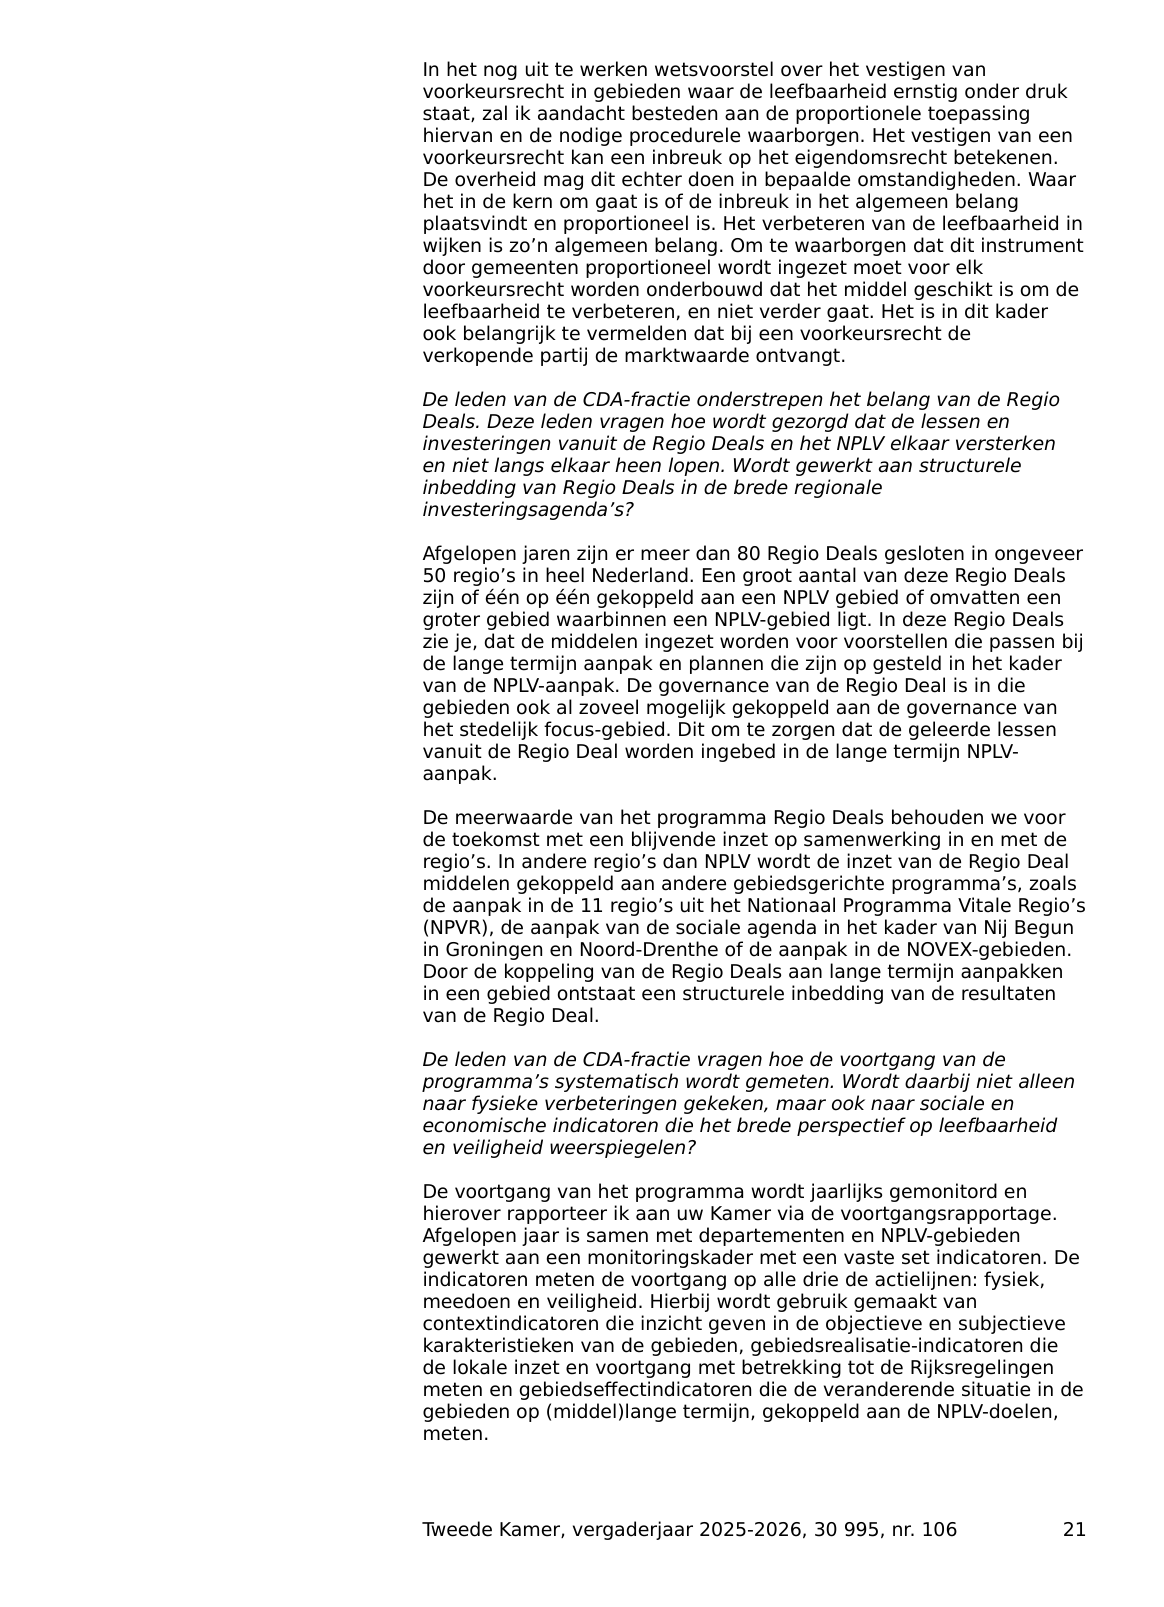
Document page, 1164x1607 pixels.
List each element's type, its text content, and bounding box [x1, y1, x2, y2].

text De leden van de CDA-fractie onderstrepen het belang van de Regio Deals. Deze leden vragen hoe wordt gezorgd dat de lessen en investeringen vanuit de Regio Deals en het NPLV elkaar versterken en niet langs elkaar heen lopen. Wordt gewerkt aan structurele inbedding van Regio Deals in de brede regionale investeringsagenda’s? [422, 389, 1087, 521]
text De voortgang van het programma wordt jaarlijks gemonitord en hierover rapporteer ik aan uw Kamer via de voortgangsrapportage. Afgelopen jaar is samen met departementen en NPLV-gebieden gewerkt aan een monitoringskader met een vaste set indicatoren. De indicatoren meten de voortgang op alle drie de actielijnen: fysiek, meedoen en veiligheid. Hierbij wordt gebruik gemaakt van contextindicatoren die inzicht geven in de objectieve en subjectieve karakteristieken van de gebieden, gebiedsrealisatie-indicatoren die de lokale inzet en voortgang met betrekking tot de Rijksregelingen meten en gebiedseffectindicatoren die de veranderende situatie in de gebieden op (middel)lange termijn, gekoppeld aan de NPLV-doelen, meten. [422, 1181, 1087, 1445]
text In het nog uit te werken wetsvoorstel over het vestigen van voorkeursrecht in gebieden waar de leefbaarheid ernstig onder druk staat, zal ik aandacht besteden aan de proportionele toepassing hiervan en de nodige procedurele waarborgen. Het vestigen van een voorkeursrecht kan een inbreuk op het eigendomsrecht betekenen. De overheid mag dit echter doen in bepaalde omstandigheden. Waar het in de kern om gaat is of de inbreuk in het algemeen belang plaatsvindt en proportioneel is. Het verbeteren van de leefbaarheid in wijken is zo’n algemeen belang. Om te waarborgen dat dit instrument door gemeenten proportioneel wordt ingezet moet voor elk voorkeursrecht worden onderbouwd dat het middel geschikt is om de leefbaarheid te verbeteren, en niet verder gaat. Het is in dit kader ook belangrijk te vermelden dat bij een voorkeursrecht de verkopende partij de marktwaarde ontvangt. [422, 59, 1087, 367]
text De meerwaarde van het programma Regio Deals behouden we voor de toekomst met een blijvende inzet op samenwerking in en met de regio’s. In andere regio’s dan NPLV wordt de inzet van de Regio Deal middelen gekoppeld aan andere gebiedsgerichte programma’s, zoals de aanpak in de 11 regio’s uit het Nationaal Programma Vitale Regio’s (NPVR), de aanpak van de sociale agenda in het kader van Nij Begun in Groningen en Noord-Drenthe of de aanpak in de NOVEX-gebieden. Door de koppeling van de Regio Deals aan lange termijn aanpakken in een gebied ontstaat een structurele inbedding van de resultaten van de Regio Deal. [422, 807, 1087, 1027]
text Afgelopen jaren zijn er meer dan 80 Regio Deals gesloten in ongeveer 50 regio’s in heel Nederland. Een groot aantal van deze Regio Deals zijn of één op één gekoppeld aan een NPLV gebied of omvatten een groter gebied waarbinnen een NPLV-gebied ligt. In deze Regio Deals zie je, dat de middelen ingezet worden voor voorstellen die passen bij de lange termijn aanpak en plannen die zijn op gesteld in het kader van de NPLV-aanpak. De governance van de Regio Deal is in die gebieden ook al zoveel mogelijk gekoppeld aan de governance van het stedelijk focus-gebied. Dit om te zorgen dat de geleerde lessen vanuit de Regio Deal worden ingebed in de lange termijn NPLV-aanpak. [422, 543, 1087, 785]
text De leden van de CDA-fractie vragen hoe de voortgang van de programma’s systematisch wordt gemeten. Wordt daarbij niet alleen naar fysieke verbeteringen gekeken, maar ook naar sociale en economische indicatoren die het brede perspectief op leefbaarheid en veiligheid weerspiegelen? [422, 1049, 1087, 1159]
